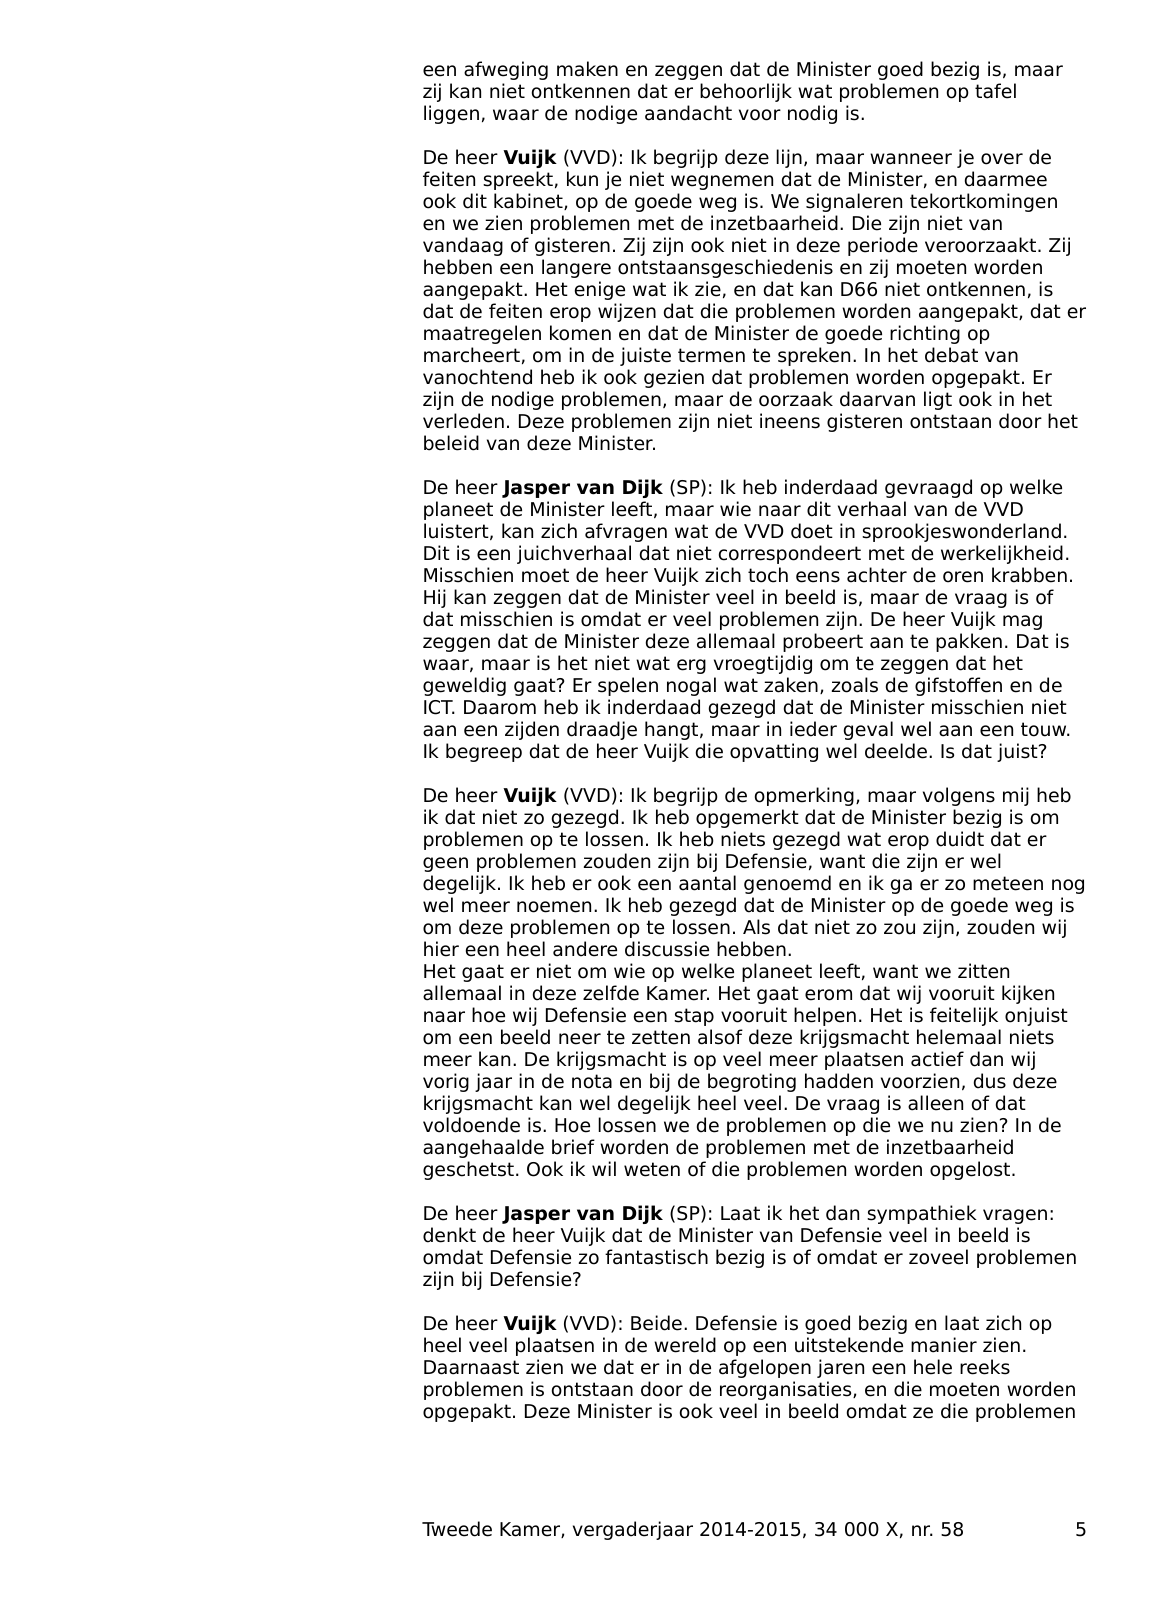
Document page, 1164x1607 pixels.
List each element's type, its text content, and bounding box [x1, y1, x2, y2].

text Het gaat er niet om wie op welke planeet leeft, want we zitten allemaal in deze zelfde Kamer. Het gaat erom dat wij vooruit kijken naar hoe wij Defensie een stap vooruit helpen. Het is feitelijk onjuist om een beeld neer te zetten alsof deze krijgsmacht helemaal niets meer kan. De krijgsmacht is op veel meer plaatsen actief dan wij vorig jaar in de nota en bij de begroting hadden voorzien, dus deze krijgsmacht kan wel degelijk heel veel. De vraag is alleen of dat voldoende is. Hoe lossen we de problemen op die we nu zien? In de aangehaalde brief worden de problemen met de inzetbaarheid geschetst. Ook ik wil weten of die problemen worden opgelost. [422, 961, 1087, 1181]
text De heer Jasper van Dijk (SP): Ik heb inderdaad gevraagd op welke planeet de Minister leeft, maar wie naar dit verhaal van de VVD luistert, kan zich afvragen wat de VVD doet in sprookjeswonderland. Dit is een juichverhaal dat niet correspondeert met de werkelijkheid. Misschien moet de heer Vuijk zich toch eens achter de oren krabben. Hij kan zeggen dat de Minister veel in beeld is, maar de vraag is of dat misschien is omdat er veel problemen zijn. De heer Vuijk mag zeggen dat de Minister deze allemaal probeert aan te pakken. Dat is waar, maar is het niet wat erg vroegtijdig om te zeggen dat het geweldig gaat? Er spelen nogal wat zaken, zoals de gifstoffen en de ICT. Daarom heb ik inderdaad gezegd dat de Minister misschien niet aan een zijden draadje hangt, maar in ieder geval wel aan een touw. Ik begreep dat de heer Vuijk die opvatting wel deelde. Is dat juist? [422, 477, 1087, 763]
text De heer Vuijk (VVD): Beide. Defensie is goed bezig en laat zich op heel veel plaatsen in de wereld op een uitstekende manier zien. Daarnaast zien we dat er in de afgelopen jaren een hele reeks problemen is ontstaan door de reorganisaties, en die moeten worden opgepakt. Deze Minister is ook veel in beeld omdat ze die problemen [422, 1313, 1087, 1423]
text een afweging maken en zeggen dat de Minister goed bezig is, maar zij kan niet ontkennen dat er behoorlijk wat problemen op tafel liggen, waar de nodige aandacht voor nodig is. [422, 59, 1087, 125]
text De heer Vuijk (VVD): Ik begrijp deze lijn, maar wanneer je over de feiten spreekt, kun je niet wegnemen dat de Minister, en daarmee ook dit kabinet, op de goede weg is. We signaleren tekortkomingen en we zien problemen met de inzetbaarheid. Die zijn niet van vandaag of gisteren. Zij zijn ook niet in deze periode veroorzaakt. Zij hebben een langere ontstaansgeschiedenis en zij moeten worden aangepakt. Het enige wat ik zie, en dat kan D66 niet ontkennen, is dat de feiten erop wijzen dat die problemen worden aangepakt, dat er maatregelen komen en dat de Minister de goede richting op marcheert, om in de juiste termen te spreken. In het debat van vanochtend heb ik ook gezien dat problemen worden opgepakt. Er zijn de nodige problemen, maar de oorzaak daarvan ligt ook in het verleden. Deze problemen zijn niet ineens gisteren ontstaan door het beleid van deze Minister. [422, 147, 1087, 455]
text De heer Vuijk (VVD): Ik begrijp de opmerking, maar volgens mij heb ik dat niet zo gezegd. Ik heb opgemerkt dat de Minister bezig is om problemen op te lossen. Ik heb niets gezegd wat erop duidt dat er geen problemen zouden zijn bij Defensie, want die zijn er wel degelijk. Ik heb er ook een aantal genoemd en ik ga er zo meteen nog wel meer noemen. Ik heb gezegd dat de Minister op de goede weg is om deze problemen op te lossen. Als dat niet zo zou zijn, zouden wij hier een heel andere discussie hebben. [422, 785, 1087, 961]
text De heer Jasper van Dijk (SP): Laat ik het dan sympathiek vragen: denkt de heer Vuijk dat de Minister van Defensie veel in beeld is omdat Defensie zo fantastisch bezig is of omdat er zoveel problemen zijn bij Defensie? [422, 1203, 1087, 1291]
